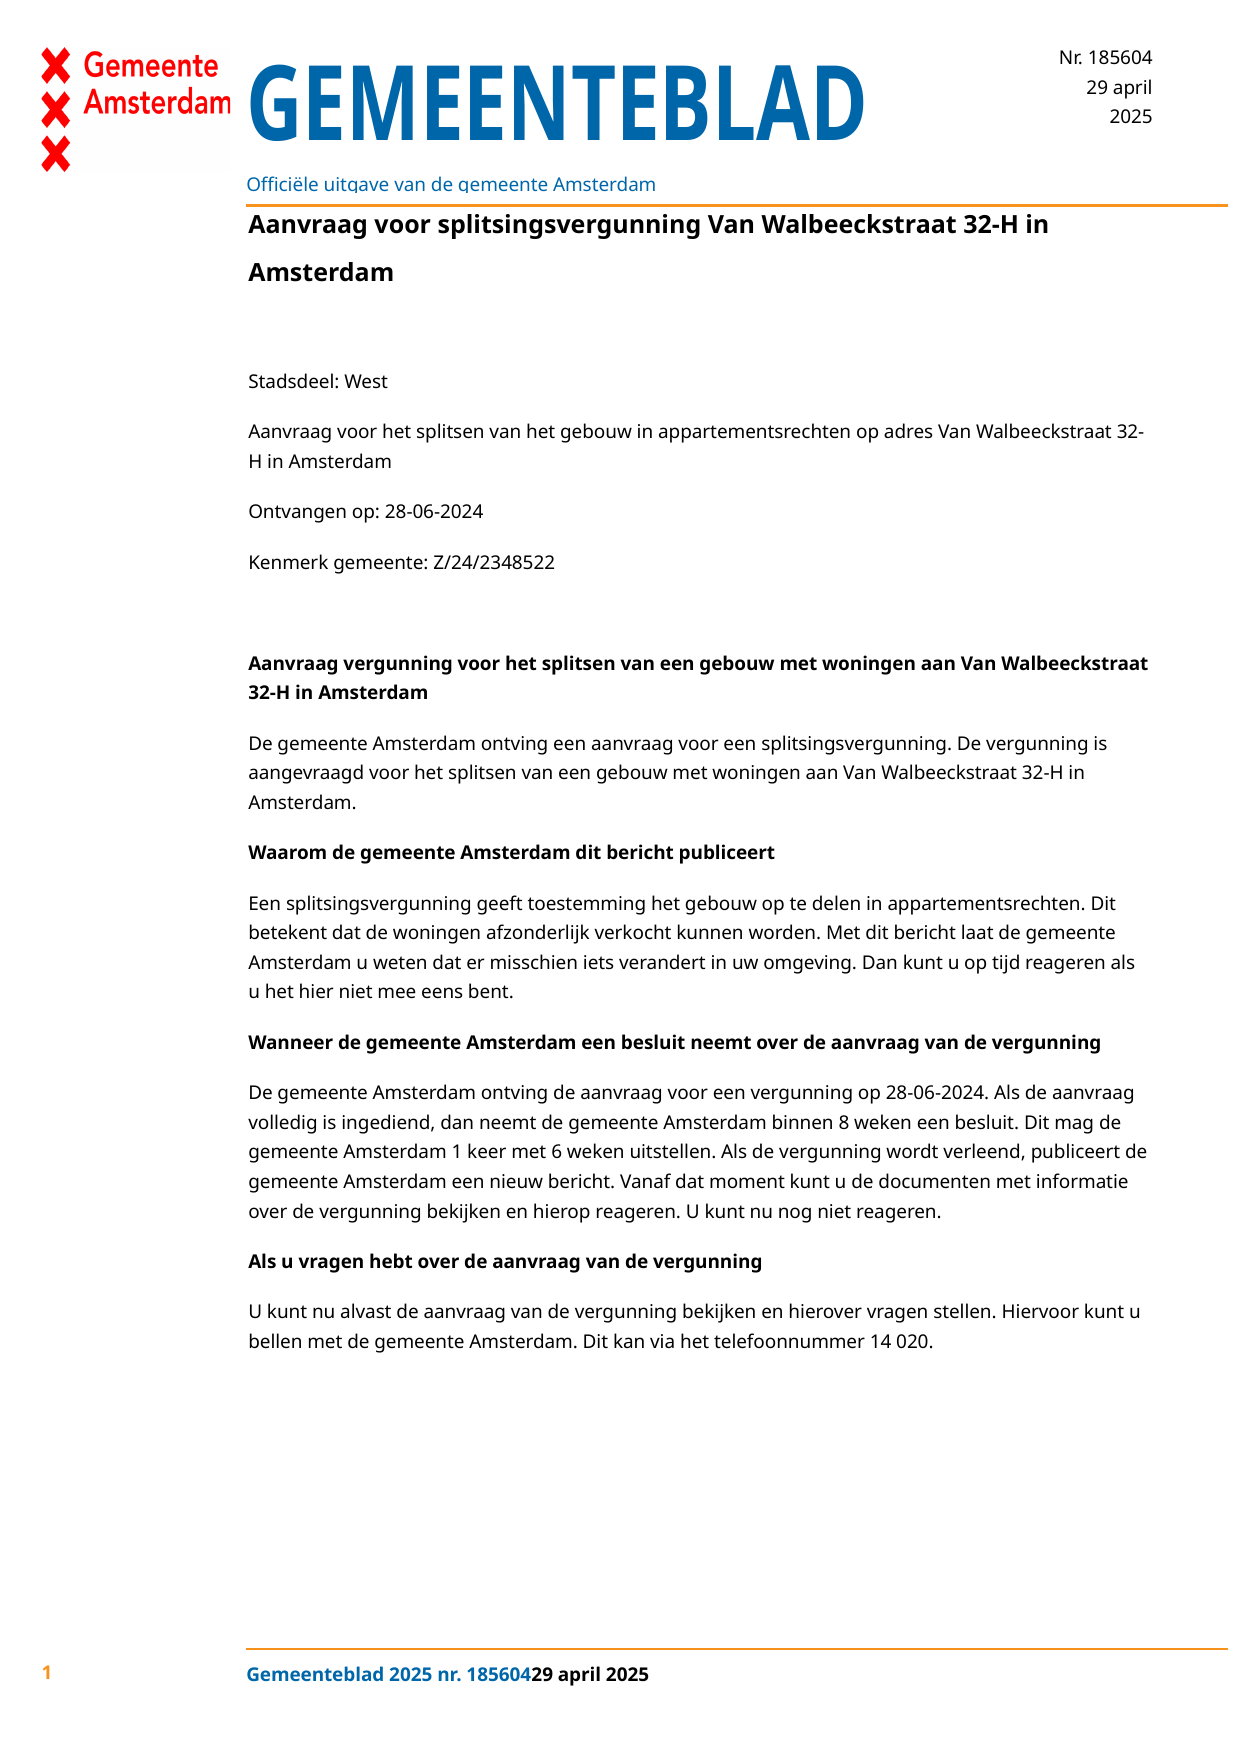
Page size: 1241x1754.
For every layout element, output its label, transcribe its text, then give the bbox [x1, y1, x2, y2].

text De gemeente Amsterdam ontving de aanvraag voor een vergunning op 28-06-2024. Als de aanvraag volledig is ingediend, dan neemt de gemeente Amsterdam binnen 8 weken een besluit. Dit mag de gemeente Amsterdam 1 keer met 6 weken uitstellen. Als de vergunning wordt verleend, publiceert de gemeente Amsterdam een nieuw bericht. Vanaf dat moment kunt u de documenten met informatie over de vergunning bekijken en hierop reageren. U kunt nu nog niet reageren. [248, 1079, 1152, 1224]
picture [41, 47, 231, 172]
text Waarom de gemeente Amsterdam dit bericht publiceert [248, 839, 1152, 865]
text U kunt nu alvast de aanvraag van de vergunning bekijken en hierover vragen stellen. Hiervoor kunt u bellen met de gemeente Amsterdam. Dit kan via het telefoonnummer 14 020. [248, 1299, 1152, 1354]
text Kenmerk gemeente: Z/24/2348522 [248, 549, 1152, 575]
text Ontvangen op: 28-06-2024 [248, 499, 1152, 524]
text Aanvraag vergunning voor het splitsen van een gebouw met woningen aan Van Walbeeckstraat 32-H in Amsterdam [248, 650, 1152, 705]
text De gemeente Amsterdam ontving een aanvraag voor een splitsingsvergunning. De vergunning is aangevraagd voor het splitsen van een gebouw met woningen aan Van Walbeeckstraat 32-H in Amsterdam. [248, 730, 1152, 815]
text Wanneer de gemeente Amsterdam een besluit neemt over de aanvraag van de vergunning [248, 1029, 1152, 1055]
text Een splitsingsvergunning geeft toestemming het gebouw op te delen in appartementsrechten. Dit betekent dat de woningen afzonderlijk verkocht kunnen worden. Met dit bericht laat de gemeente Amsterdam u weten dat er misschien iets verandert in uw omgeving. Dan kunt u op tijd reageren als u het hier niet mee eens bent. [248, 890, 1152, 1004]
text Stadsdeel: West [248, 368, 1152, 394]
text Aanvraag voor splitsingsvergunning Van Walbeeckstraat 32-H in Amsterdam [248, 207, 1152, 288]
text Aanvraag voor het splitsen van het gebouw in appartementsrechten op adres Van Walbeeckstraat 32-H in Amsterdam [248, 419, 1152, 474]
text Als u vragen hebt over de aanvraag van de vergunning [248, 1248, 1152, 1274]
